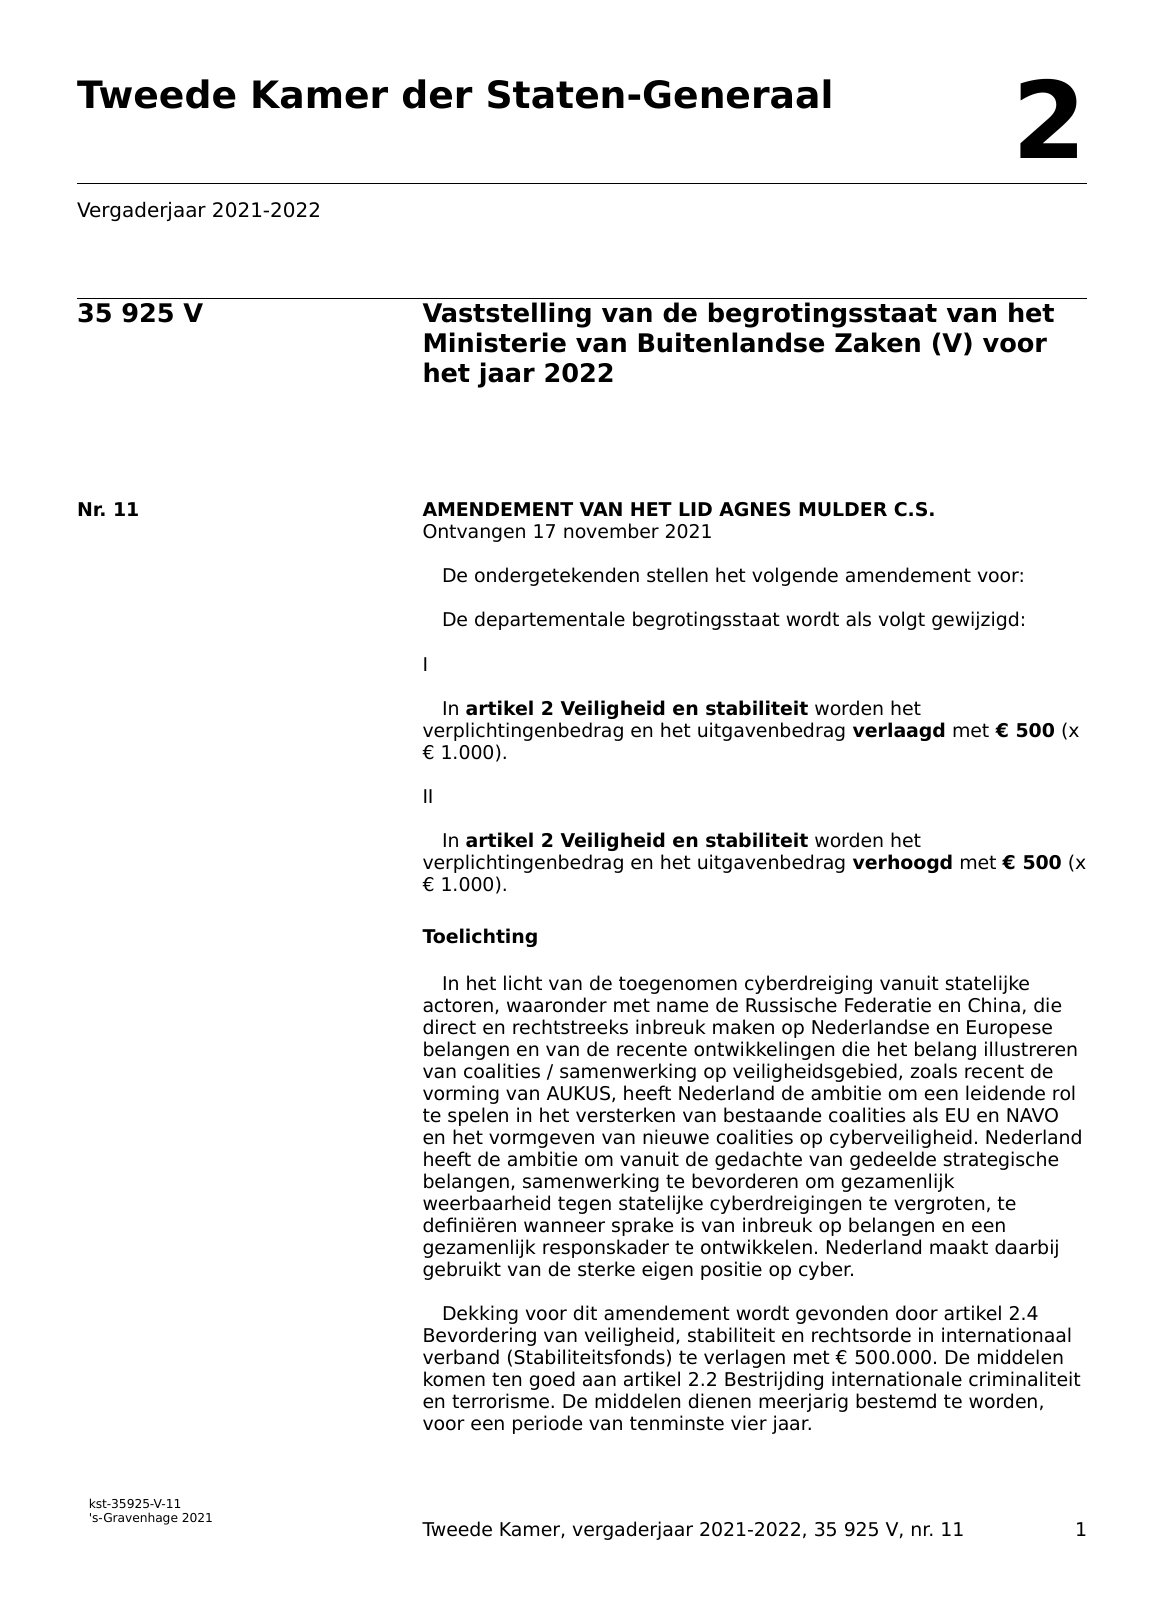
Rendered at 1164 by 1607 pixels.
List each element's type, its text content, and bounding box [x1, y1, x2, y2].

text Ontvangen 17 november 2021 [422, 521, 1087, 543]
text I [422, 653, 1087, 676]
text In het licht van de toegenomen cyberdreiging vanuit statelijke actoren, waaronder met name de Russische Federatie en China, die direct en rechtstreeks inbreuk maken op Nederlandse en Europese belangen en van de recente ontwikkelingen die het belang illustreren van coalities / samenwerking op veiligheidsgebied, zoals recent de vorming van AUKUS, heeft Nederland de ambitie om een leidende rol te spelen in het versterken van bestaande coalities als EU en NAVO en het vormgeven van nieuwe coalities op cyberveiligheid. Nederland heeft de ambitie om vanuit de gedachte van gedeelde strategische belangen, samenwerking te bevorderen om gezamenlijk weerbaarheid tegen statelijke cyberdreigingen te vergroten, te definiëren wanneer sprake is van inbreuk op belangen en een gezamenlijk responskader te ontwikkelen. Nederland maakt daarbij gebruikt van de sterke eigen positie op cyber. [422, 973, 1087, 1281]
table_header Tweede Kamer der Staten-Generaal [77, 59, 886, 183]
text Dekking voor dit amendement wordt gevonden door artikel 2.4 Bevordering van veiligheid, stabiliteit en rechtsorde in internationaal verband (Stabiliteitsfonds) te verlagen met € 500.000. De middelen komen ten goed aan artikel 2.2 Bestrijding internationale criminaliteit en terrorisme. De middelen dienen meerjarig bestemd te worden, voor een periode van tenminste vier jaar. [422, 1303, 1087, 1435]
text De ondergetekenden stellen het volgende amendement voor: [422, 565, 1087, 587]
text De departementale begrotingsstaat wordt als volgt gewijzigd: [422, 609, 1087, 631]
text kst-35925-V-11 [88, 1497, 323, 1511]
table_header 2 [886, 59, 1087, 183]
subtitle Toelichting [422, 926, 1087, 948]
text II [422, 786, 1087, 808]
text 's-Gravenhage 2021 [88, 1511, 323, 1525]
text In artikel 2 Veiligheid en stabiliteit worden het verplichtingenbedrag en het uitgavenbedrag verhoogd met € 500 (x € 1.000). [422, 830, 1087, 896]
text In artikel 2 Veiligheid en stabiliteit worden het verplichtingenbedrag en het uitgavenbedrag verlaagd met € 500 (x € 1.000). [422, 698, 1087, 764]
subtitle 35 925 V Vaststelling van de begrotingsstaat van het Ministerie van Buitenlandse Zaken (V) voor het jaar 2022 [77, 299, 1087, 388]
subtitle Nr. 11 AMENDEMENT VAN HET LID AGNES MULDER C.S. [77, 499, 1087, 521]
table_cell Vergaderjaar 2021-2022 [77, 184, 1087, 298]
